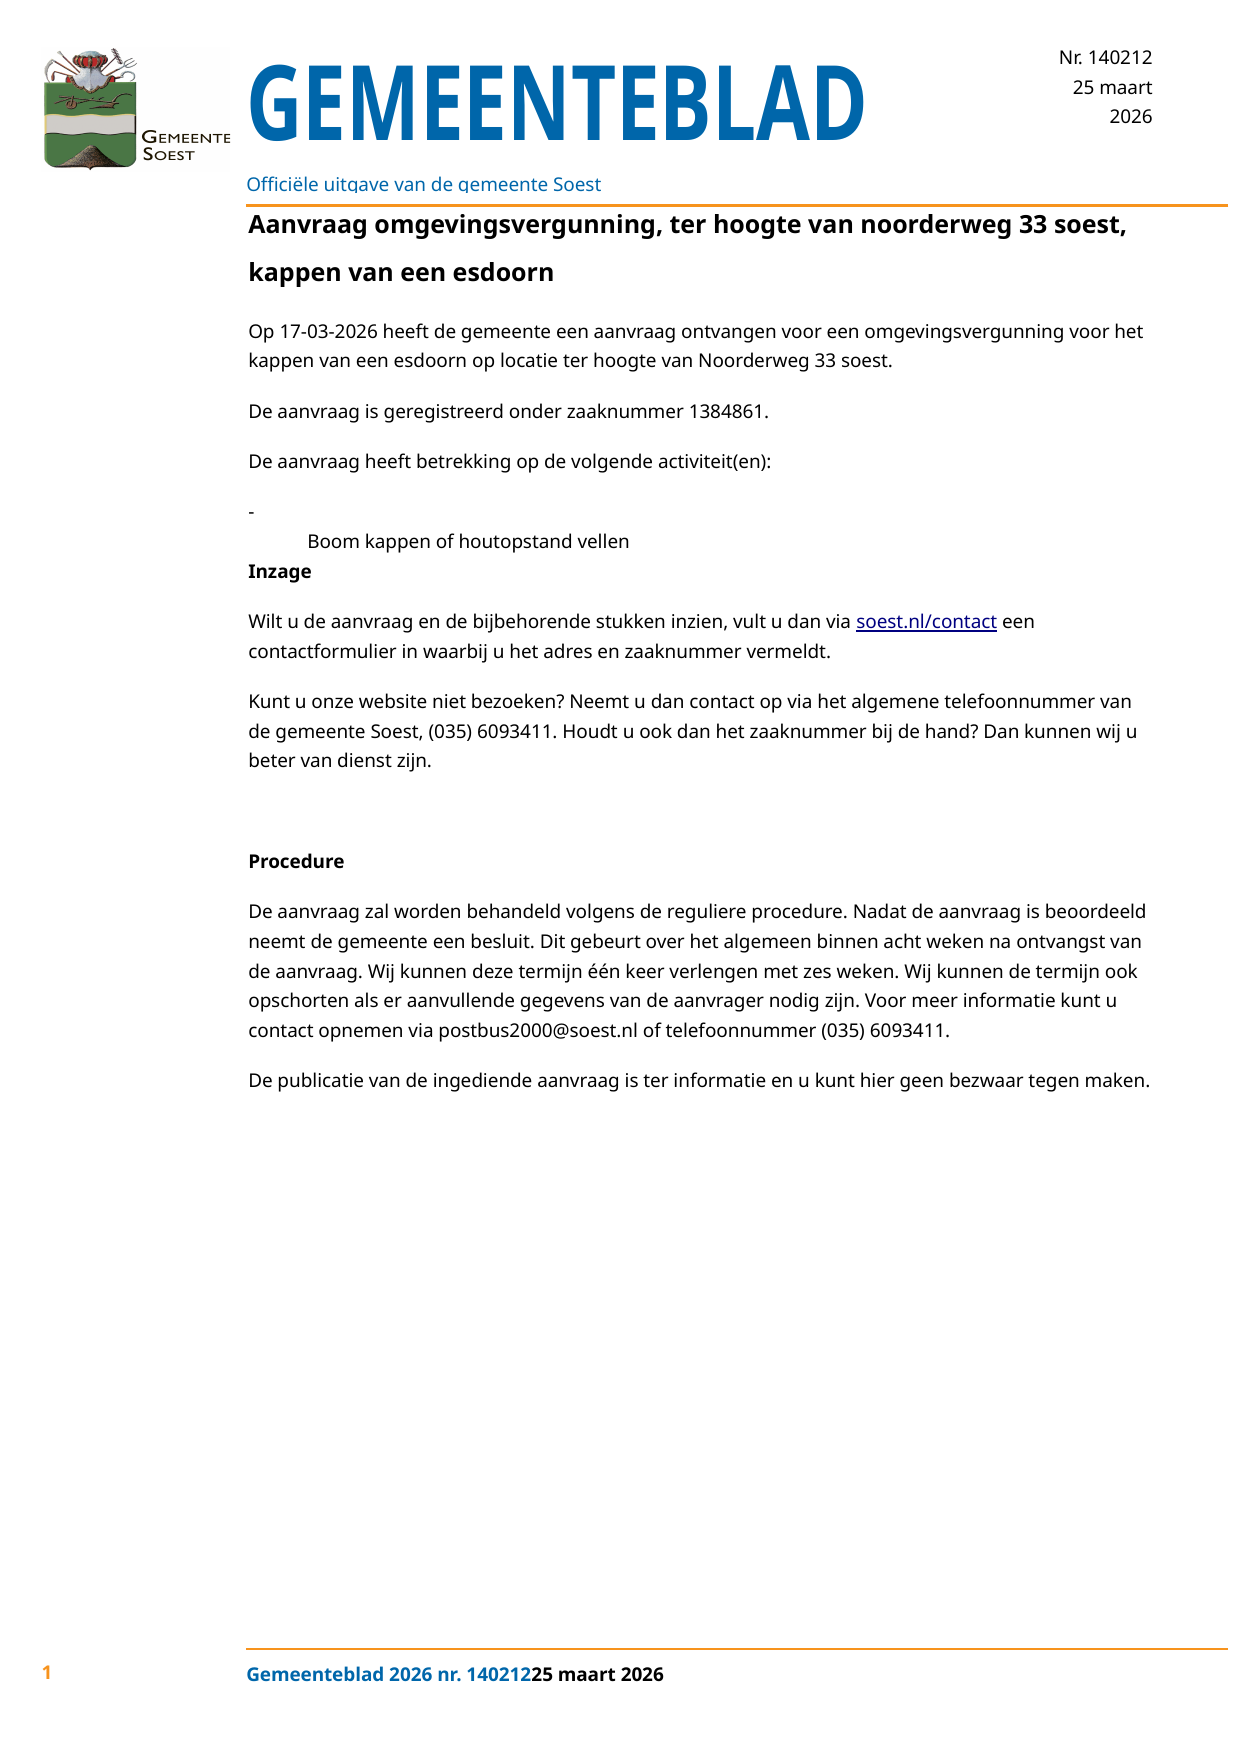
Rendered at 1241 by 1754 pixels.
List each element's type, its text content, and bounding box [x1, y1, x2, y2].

text De aanvraag is geregistreerd onder zaaknummer 1384861. [248, 398, 1152, 424]
list Boom kappen of houtopstand vellen [248, 528, 1152, 554]
text Procedure [248, 848, 1152, 874]
text Wilt u de aanvraag en de bijbehorende stukken inzien, vult u dan via soest.nl/contact een contactformulier in waarbij u het adres en zaaknummer vermeldt. [248, 608, 1152, 664]
text De publicatie van de ingediende aanvraag is ter informatie en u kunt hier geen bezwaar tegen maken. [248, 1067, 1152, 1093]
text De aanvraag zal worden behandeld volgens de reguliere procedure. Nadat de aanvraag is beoordeeld neemt de gemeente een besluit. Dit gebeurt over het algemeen binnen acht weken na ontvangst van de aanvraag. Wij kunnen deze termijn één keer verlengen met zes weken. Wij kunnen de termijn ook opschorten als er aanvullende gegevens van de aanvrager nodig zijn. Voor meer informatie kunt u contact opnemen via postbus2000@soest.nl of telefoonnummer (035) 6093411. [248, 899, 1152, 1043]
text Aanvraag omgevingsvergunning, ter hoogte van noorderweg 33 soest, kappen van een esdoorn [248, 207, 1152, 288]
text De aanvraag heeft betrekking op de volgende activiteit(en): [248, 448, 1152, 474]
text Op 17-03-2026 heeft de gemeente een aanvraag ontvangen voor een omgevingsvergunning voor het kappen van een esdoorn op locatie ter hoogte van Noorderweg 33 soest. [248, 318, 1152, 373]
text Inzage [248, 558, 1152, 584]
text Kunt u onze website niet bezoeken? Neemt u dan contact op via het algemene telefoonnummer van de gemeente Soest, (035) 6093411. Houdt u ook dan het zaaknummer bij de hand? Dan kunnen wij u beter van dienst zijn. [248, 688, 1152, 773]
picture [41, 47, 231, 172]
